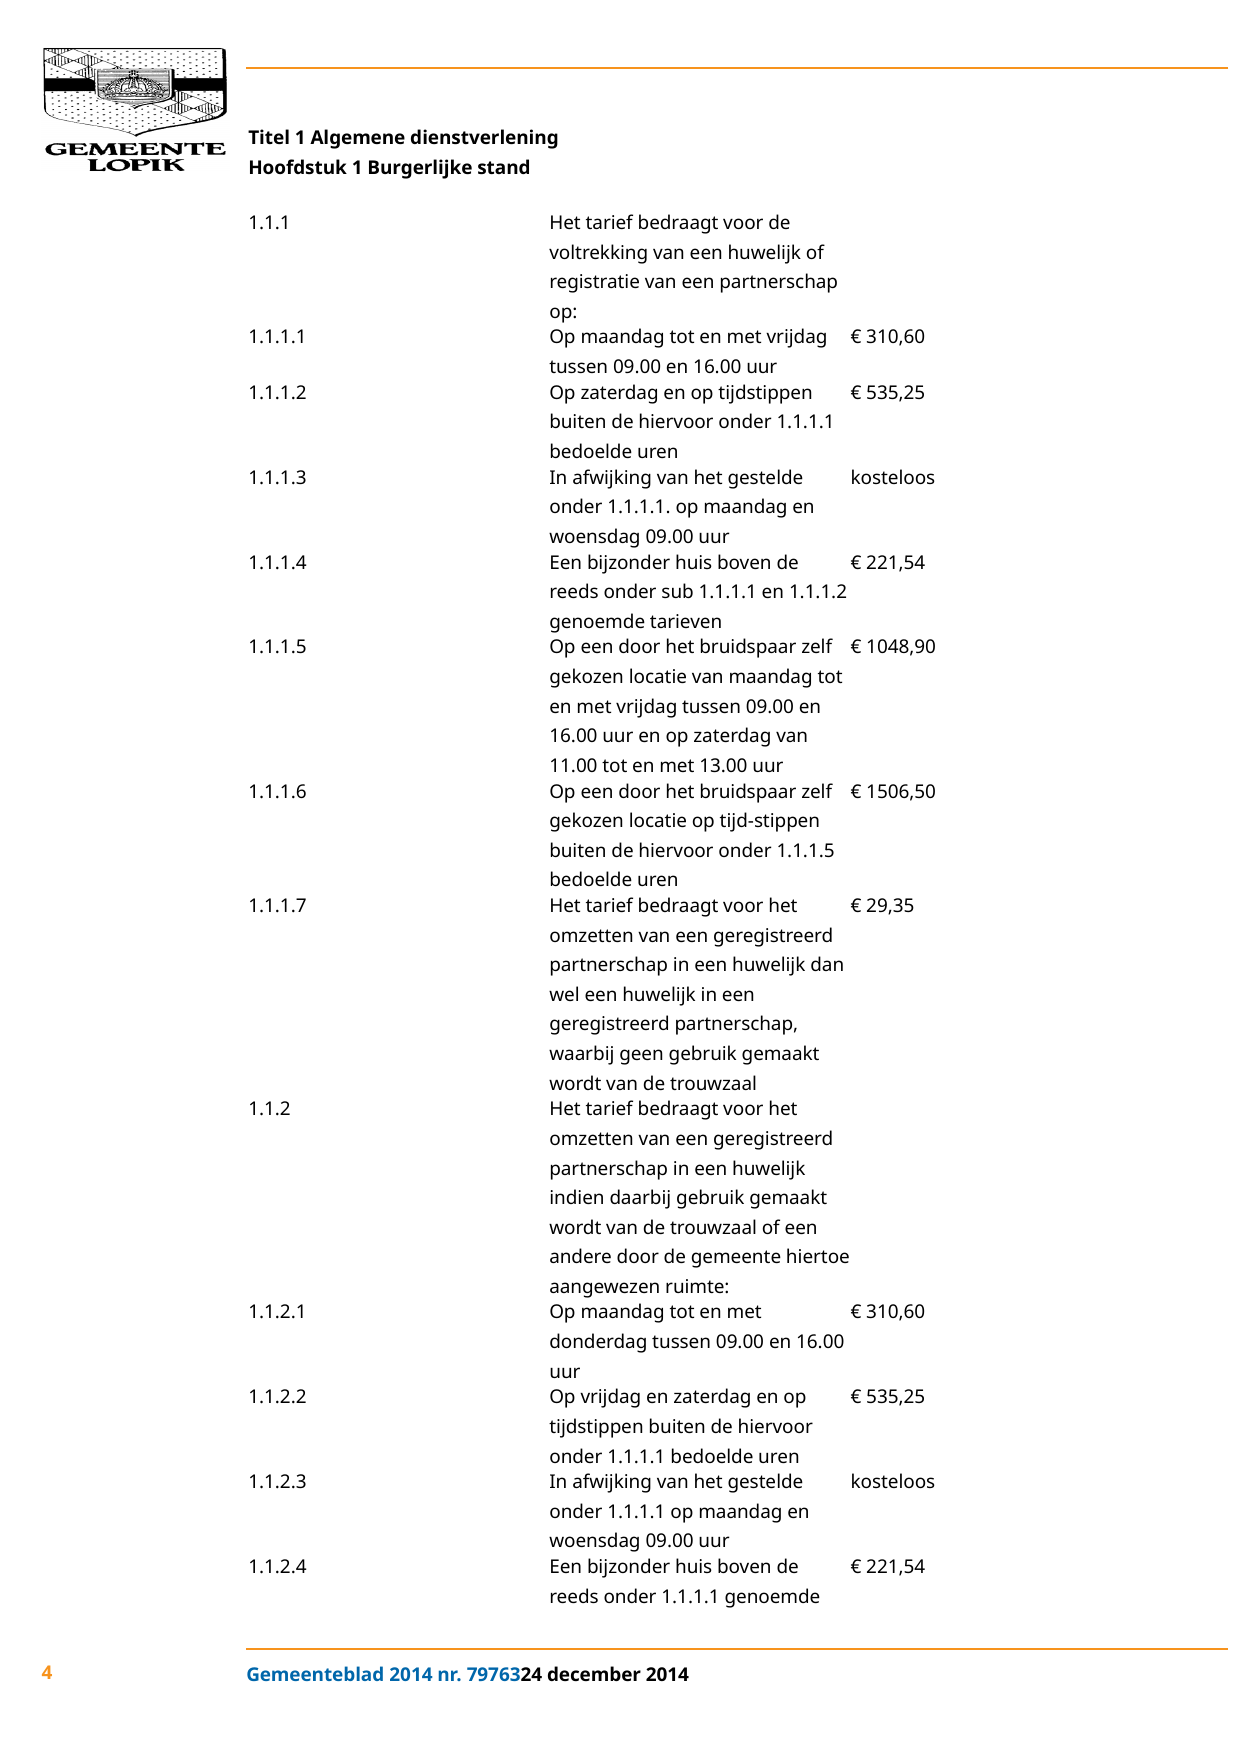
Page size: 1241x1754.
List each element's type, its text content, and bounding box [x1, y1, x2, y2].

table_cell Een bijzonder huis boven de reeds onder 1.1.1.1 genoemde [549, 1554, 850, 1609]
table_header [850, 209, 1152, 324]
table_cell Op maandag tot en met donderdag tussen 09.00 en 16.00 uur [549, 1299, 850, 1384]
table_cell € 29,35 [850, 892, 1152, 1096]
table_cell Op zaterdag en op tijdstippen buiten de hiervoor onder 1.1.1.1 bedoelde uren [549, 379, 850, 464]
table_cell € 221,54 [850, 1554, 1152, 1609]
table_cell [850, 1096, 1152, 1299]
table_cell kosteloos [850, 464, 1152, 549]
table_cell € 535,25 [850, 379, 1152, 464]
table_cell Het tarief bedraagt voor het omzetten van een geregistreerd partnerschap in een huwelijk indien daarbij gebruik gemaakt wordt van de trouwzaal of een andere door de gemeente hiertoe aangewezen ruimte: [549, 1096, 850, 1299]
table_cell 1.1.1.7 [248, 892, 549, 1096]
table_cell Op een door het bruidspaar zelf gekozen locatie van maandag tot en met vrijdag tussen 09.00 en 16.00 uur en op zaterdag van 11.00 tot en met 13.00 uur [549, 634, 850, 778]
table_cell Op een door het bruidspaar zelf gekozen locatie op tijd-stippen buiten de hiervoor onder 1.1.1.5 bedoelde uren [549, 778, 850, 892]
table_cell 1.1.1.5 [248, 634, 549, 778]
table_cell 1.1.1.4 [248, 549, 549, 634]
table_cell kosteloos [850, 1469, 1152, 1553]
table_cell € 310,60 [850, 1299, 1152, 1384]
table_cell 1.1.1.6 [248, 778, 549, 892]
picture [41, 47, 231, 172]
table_cell € 221,54 [850, 549, 1152, 634]
text Hoofdstuk 1 Burgerlijke stand [248, 154, 1152, 180]
table_cell € 1506,50 [850, 778, 1152, 892]
table_cell 1.1.2.4 [248, 1554, 549, 1609]
table_cell Een bijzonder huis boven de reeds onder sub 1.1.1.1 en 1.1.1.2 genoemde tarieven [549, 549, 850, 634]
table_cell Op maandag tot en met vrijdag tussen 09.00 en 16.00 uur [549, 324, 850, 379]
table_cell 1.1.1.2 [248, 379, 549, 464]
table_cell 1.1.2.1 [248, 1299, 549, 1384]
table_cell Het tarief bedraagt voor het omzetten van een geregistreerd partnerschap in een huwelijk dan wel een huwelijk in een geregistreerd partnerschap, waarbij geen gebruik gemaakt wordt van de trouwzaal [549, 892, 850, 1096]
table_cell 1.1.1.1 [248, 324, 549, 379]
table_cell 1.1.2.2 [248, 1384, 549, 1468]
text Titel 1 Algemene dienstverlening [248, 124, 1152, 150]
table_cell € 535,25 [850, 1384, 1152, 1468]
table_cell In afwijking van het gestelde onder 1.1.1.1 op maandag en woensdag 09.00 uur [549, 1469, 850, 1553]
table_header Het tarief bedraagt voor de voltrekking van een huwelijk of registratie van een partnerschap op: [549, 209, 850, 324]
table_cell Op vrijdag en zaterdag en op tijdstippen buiten de hiervoor onder 1.1.1.1 bedoelde uren [549, 1384, 850, 1468]
table_cell € 310,60 [850, 324, 1152, 379]
table_cell € 1048,90 [850, 634, 1152, 778]
table_cell In afwijking van het gestelde onder 1.1.1.1. op maandag en woensdag 09.00 uur [549, 464, 850, 549]
table_header 1.1.1 [248, 209, 549, 324]
table_cell 1.1.1.3 [248, 464, 549, 549]
table_cell 1.1.2.3 [248, 1469, 549, 1553]
table_cell 1.1.2 [248, 1096, 549, 1299]
